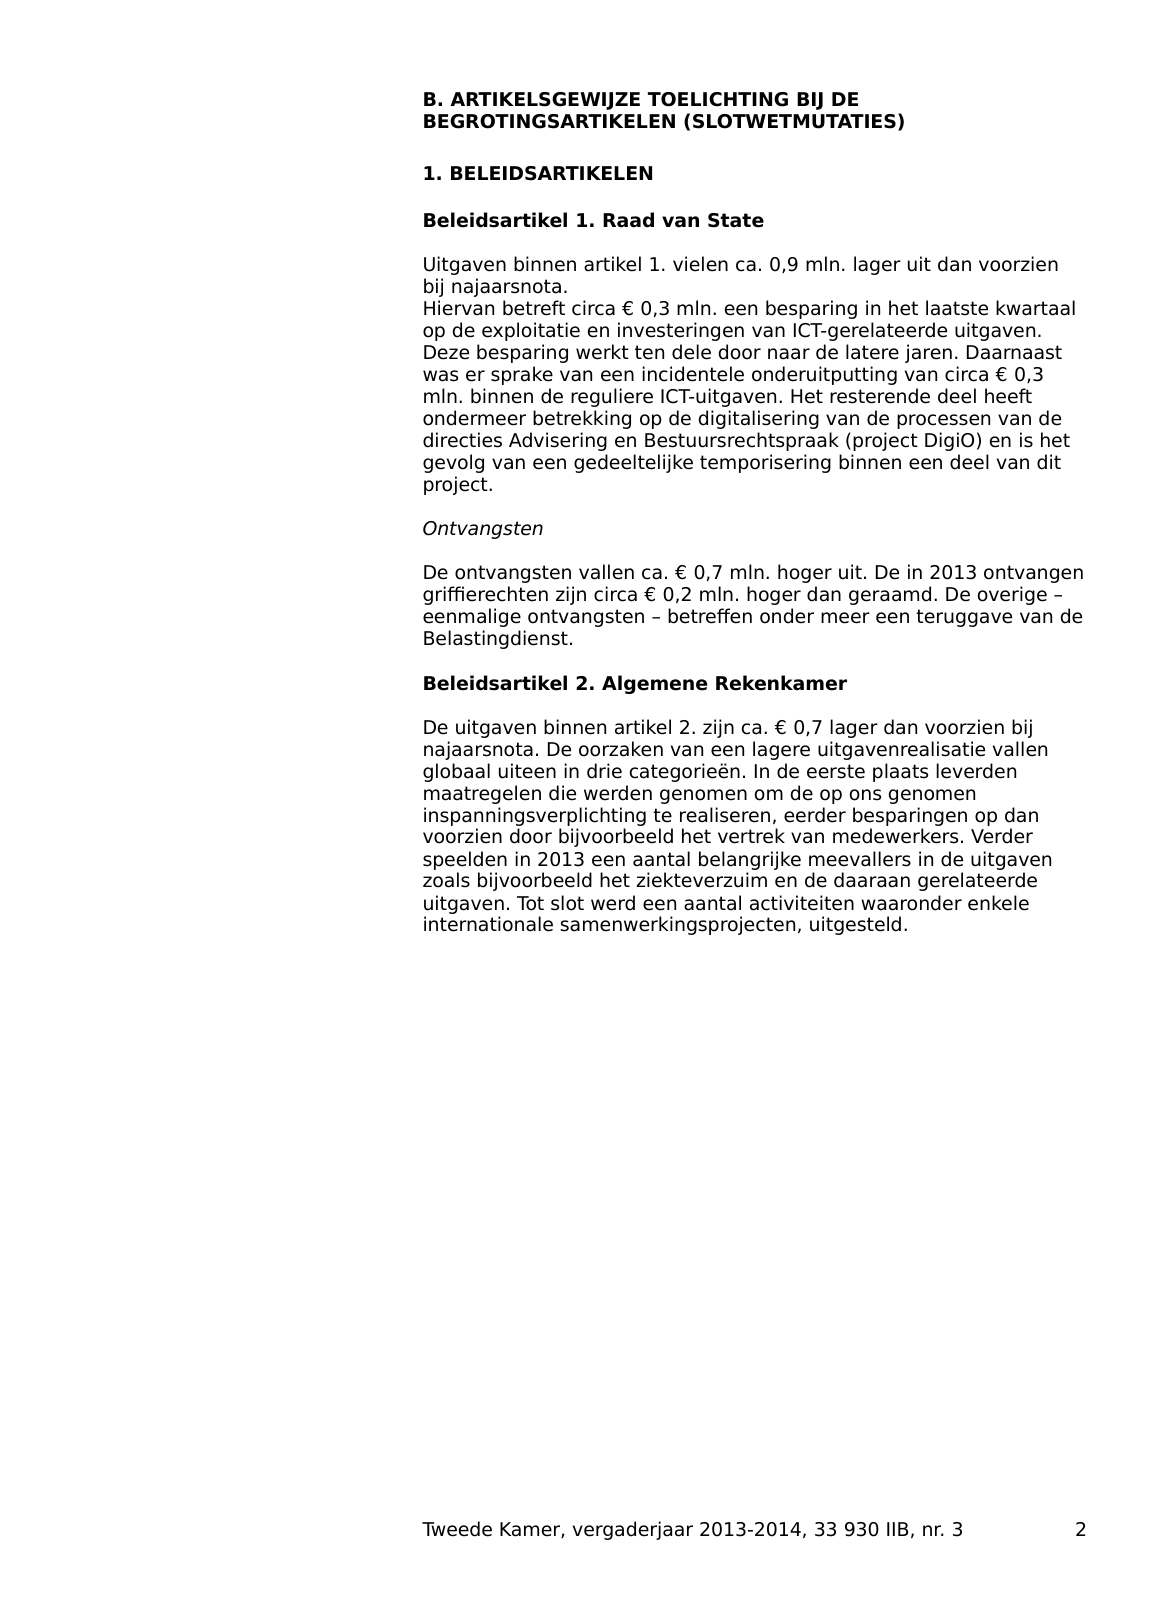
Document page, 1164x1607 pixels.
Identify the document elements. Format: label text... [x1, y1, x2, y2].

subtitle 1. BELEIDSARTIKELEN [422, 163, 1087, 185]
text Uitgaven binnen artikel 1. vielen ca. 0,9 mln. lager uit dan voorzien bij najaarsnota. [422, 254, 1087, 298]
text Hiervan betreft circa € 0,3 mln. een besparing in het laatste kwartaal op de exploitatie en investeringen van ICT-gerelateerde uitgaven. Deze besparing werkt ten dele door naar de latere jaren. Daarnaast was er sprake van een incidentele onderuitputting van circa € 0,3 mln. binnen de reguliere ICT-uitgaven. Het resterende deel heeft ondermeer betrekking op de digitalisering van de processen van de directies Advisering en Bestuursrechtspraak (project DigiO) en is het gevolg van een gedeeltelijke temporisering binnen een deel van dit project. [422, 298, 1087, 496]
text De uitgaven binnen artikel 2. zijn ca. € 0,7 lager dan voorzien bij najaarsnota. De oorzaken van een lagere uitgavenrealisatie vallen globaal uiteen in drie categorieën. In de eerste plaats leverden maatregelen die werden genomen om de op ons genomen inspanningsverplichting te realiseren, eerder besparingen op dan voorzien door bijvoorbeeld het vertrek van medewerkers. Verder speelden in 2013 een aantal belangrijke meevallers in de uitgaven zoals bijvoorbeeld het ziekteverzuim en de daaraan gerelateerde uitgaven. Tot slot werd een aantal activiteiten waaronder enkele internationale samenwerkingsprojecten, uitgesteld. [422, 717, 1087, 936]
subtitle Beleidsartikel 1. Raad van State [422, 210, 1087, 232]
subtitle B. ARTIKELSGEWIJZE TOELICHTING BIJ DE BEGROTINGSARTIKELEN (SLOTWETMUTATIES) [422, 89, 1087, 133]
subtitle Beleidsartikel 2. Algemene Rekenkamer [422, 672, 1087, 694]
subtitle Ontvangsten [422, 518, 1087, 540]
text De ontvangsten vallen ca. € 0,7 mln. hoger uit. De in 2013 ontvangen griffierechten zijn circa € 0,2 mln. hoger dan geraamd. De overige – eenmalige ontvangsten – betreffen onder meer een teruggave van de Belastingdienst. [422, 562, 1087, 650]
